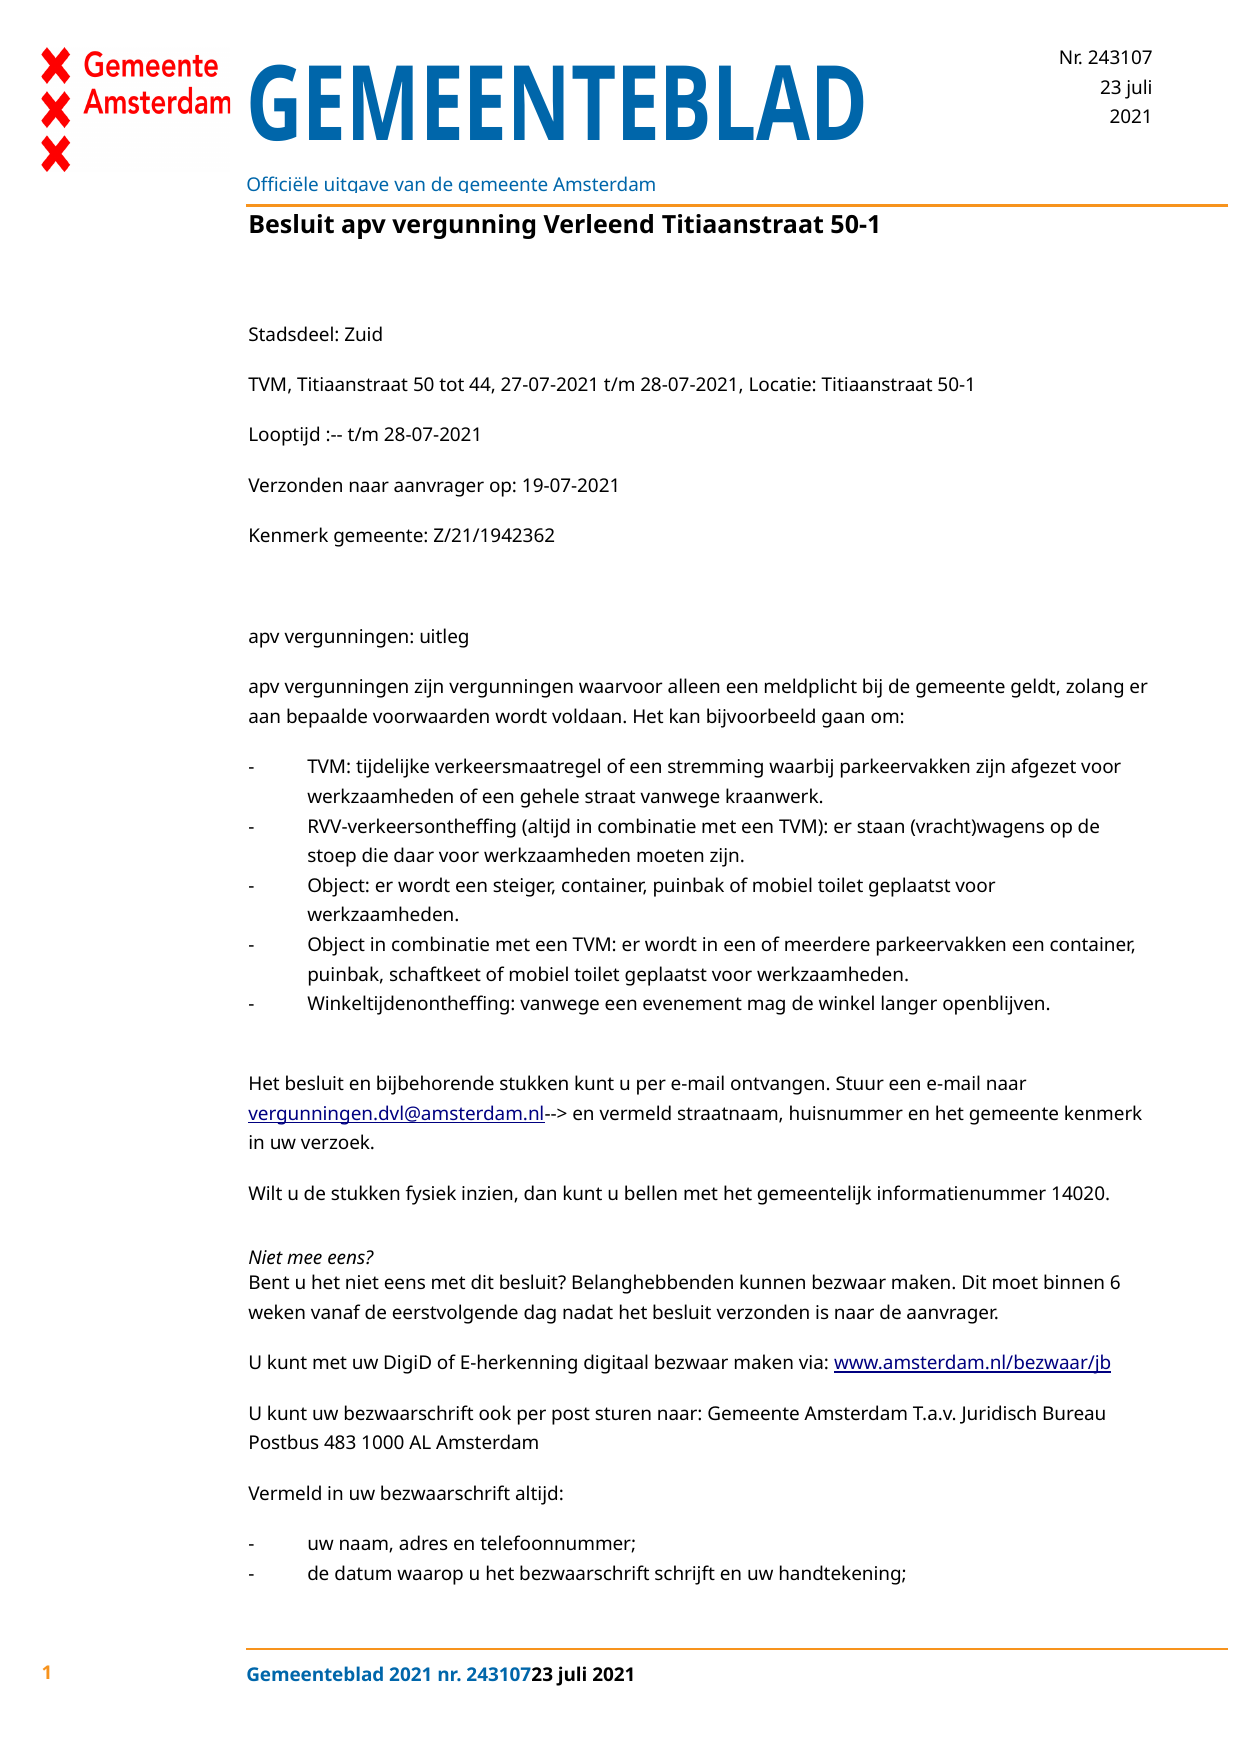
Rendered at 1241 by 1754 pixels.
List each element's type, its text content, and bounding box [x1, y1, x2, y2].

list Object: er wordt een steiger, container, puinbak of mobiel toilet geplaatst voor werkzaamheden. [248, 872, 1152, 927]
list Winkeltijdenontheffing: vanwege een evenement mag de winkel langer openblijven. [248, 990, 1152, 1016]
text Kenmerk gemeente: Z/21/1942362 [248, 522, 1152, 548]
list uw naam, adres en telefoonnummer; [248, 1530, 1152, 1556]
text apv vergunningen zijn vergunningen waarvoor alleen een meldplicht bij de gemeente geldt, zolang er aan bepaalde voorwaarden wordt voldaan. Het kan bijvoorbeeld gaan om: [248, 674, 1152, 729]
text apv vergunningen: uitleg [248, 623, 1152, 649]
text Looptijd :-- t/m 28-07-2021 [248, 422, 1152, 447]
list TVM: tijdelijke verkeersmaatregel of een stremming waarbij parkeervakken zijn afgezet voor werkzaamheden of een gehele straat vanwege kraanwerk. [248, 754, 1152, 809]
text U kunt uw bezwaarschrift ook per post sturen naar: Gemeente Amsterdam T.a.v. Juridisch Bureau Postbus 483 1000 AL Amsterdam [248, 1400, 1152, 1455]
picture [41, 47, 231, 172]
list de datum waarop u het bezwaarschrift schrijft en uw handtekening; [248, 1560, 1152, 1586]
text Vermeld in uw bezwaarschrift altijd: [248, 1480, 1152, 1506]
text Niet mee eens? [248, 1244, 1152, 1269]
text Bent u het niet eens met dit besluit? Belanghebbenden kunnen bezwaar maken. Dit moet binnen 6 weken vanaf de eerstvolgende dag nadat het besluit verzonden is naar de aanvrager. [248, 1269, 1152, 1325]
text Verzonden naar aanvrager op: 19-07-2021 [248, 472, 1152, 498]
text Besluit apv vergunning Verleend Titiaanstraat 50-1 [248, 207, 1152, 241]
list Object in combinatie met een TVM: er wordt in een of meerdere parkeervakken een container, puinbak, schaftkeet of mobiel toilet geplaatst voor werkzaamheden. [248, 931, 1152, 986]
text Stadsdeel: Zuid [248, 321, 1152, 346]
list RVV-verkeersontheffing (altijd in combinatie met een TVM): er staan (vracht)wagens op de stoep die daar voor werkzaamheden moeten zijn. [248, 813, 1152, 868]
text Wilt u de stukken fysiek inzien, dan kunt u bellen met het gemeentelijk informatienummer 14020. [248, 1180, 1152, 1206]
text Het besluit en bijbehorende stukken kunt u per e-mail ontvangen. Stuur een e-mail naar vergunningen.dvl@amsterdam.nl--> en vermeld straatnaam, huisnummer en het gemeente kenmerk in uw verzoek. [248, 1070, 1152, 1155]
text U kunt met uw DigiD of E-herkenning digitaal bezwaar maken via: www.amsterdam.nl/bezwaar/jb [248, 1349, 1152, 1375]
text TVM, Titiaanstraat 50 tot 44, 27-07-2021 t/m 28-07-2021, Locatie: Titiaanstraat 50-1 [248, 371, 1152, 397]
